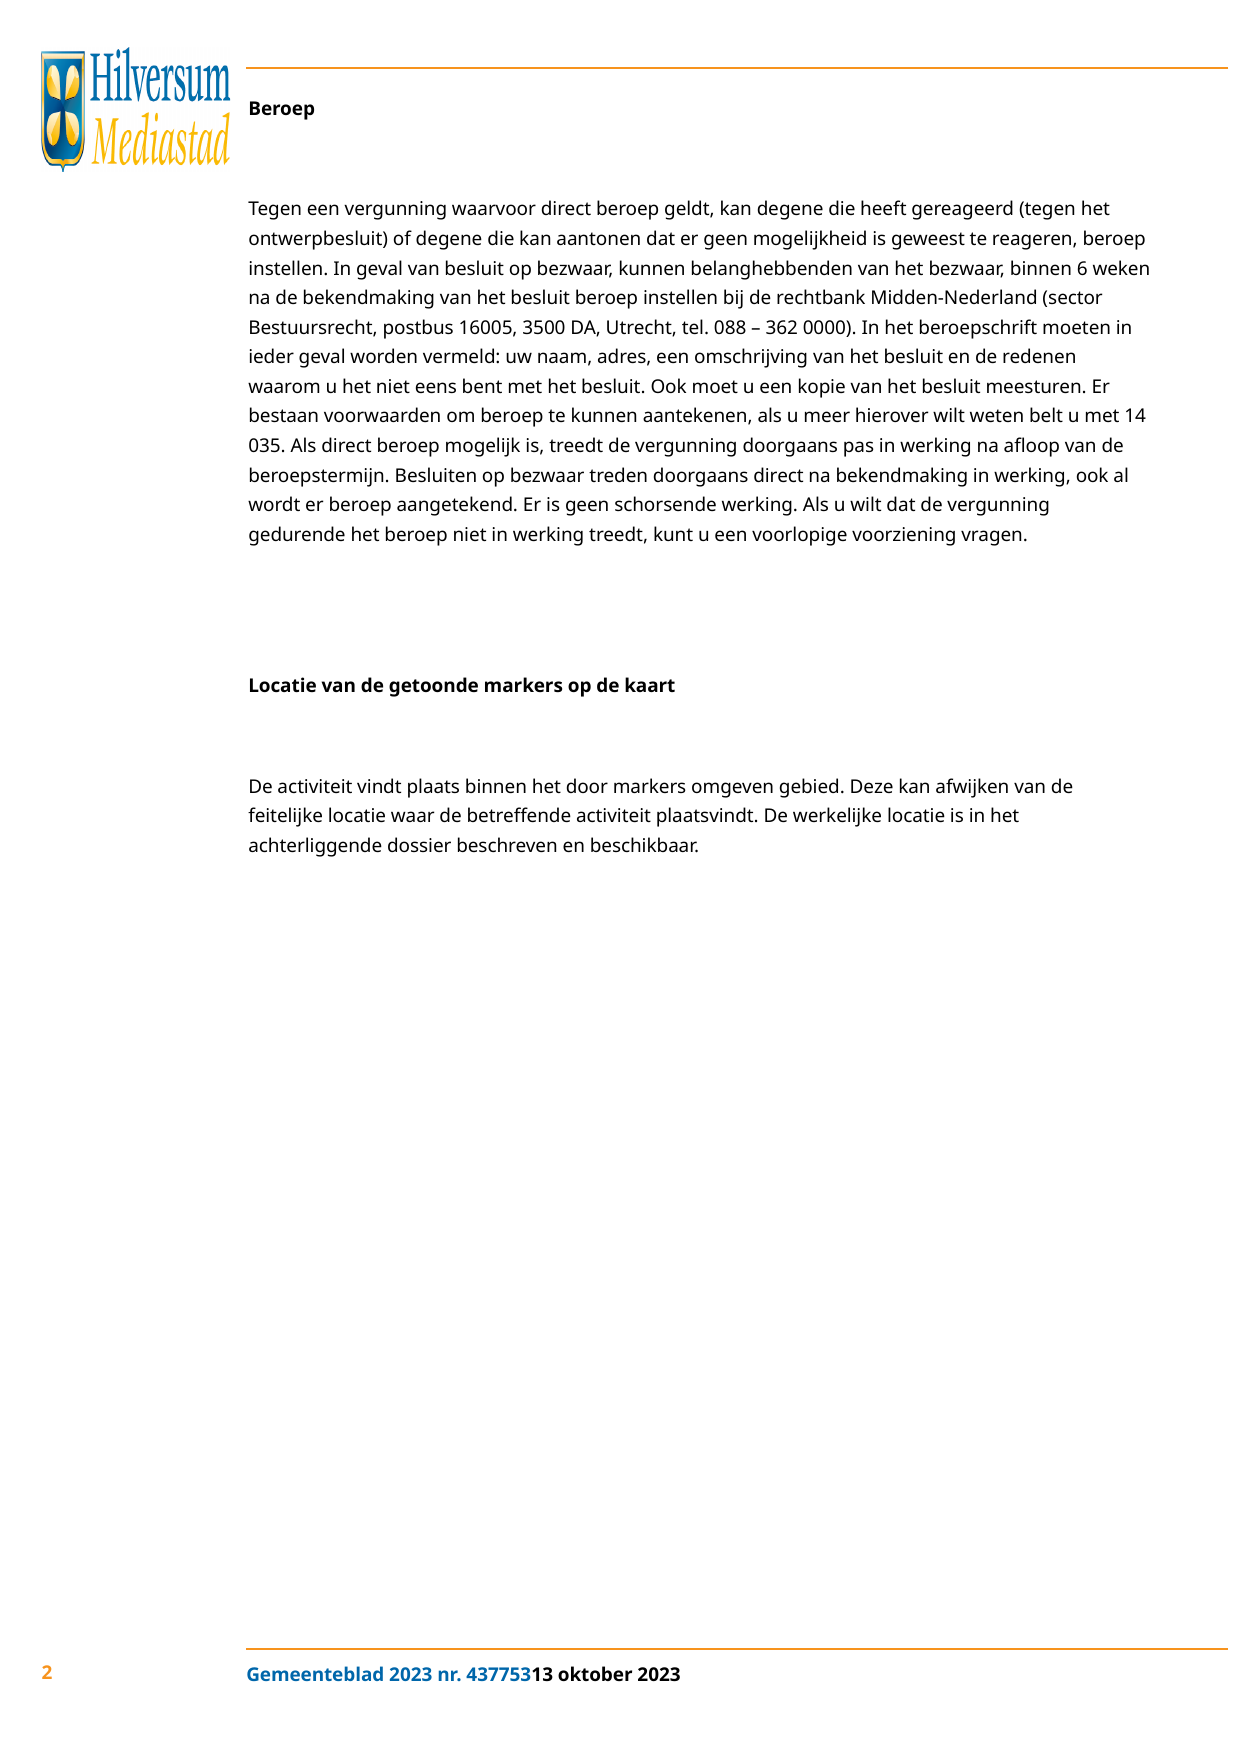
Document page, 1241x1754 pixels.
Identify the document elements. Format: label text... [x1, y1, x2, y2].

picture [41, 47, 231, 172]
text De activiteit vindt plaats binnen het door markers omgeven gebied. Deze kan afwijken van de feitelijke locatie waar de betreffende activiteit plaatsvindt. De werkelijke locatie is in het achterliggende dossier beschreven en beschikbaar. [248, 773, 1152, 858]
text Tegen een vergunning waarvoor direct beroep geldt, kan degene die heeft gereageerd (tegen het ontwerpbesluit) of degene die kan aantonen dat er geen mogelijkheid is geweest te reageren, beroep instellen. In geval van besluit op bezwaar, kunnen belanghebbenden van het bezwaar, binnen 6 weken na de bekendmaking van het besluit beroep instellen bij de rechtbank Midden-Nederland (sector Bestuursrecht, postbus 16005, 3500 DA, Utrecht, tel. 088 – 362 0000). In het beroepschrift moeten in ieder geval worden vermeld: uw naam, adres, een omschrijving van het besluit en de redenen waarom u het niet eens bent met het besluit. Ook moet u een kopie van het besluit meesturen. Er bestaan voorwaarden om beroep te kunnen aantekenen, als u meer hierover wilt weten belt u met 14 035. Als direct beroep mogelijk is, treedt de vergunning doorgaans pas in werking na afloop van de beroepstermijn. Besluiten op bezwaar treden doorgaans direct na bekendmaking in werking, ook al wordt er beroep aangetekend. Er is geen schorsende werking. Als u wilt dat de vergunning gedurende het beroep niet in werking treedt, kunt u een voorlopige voorziening vragen. [248, 196, 1152, 547]
text Beroep [248, 95, 1152, 121]
text Locatie van de getoonde markers op de kaart [248, 672, 1152, 698]
